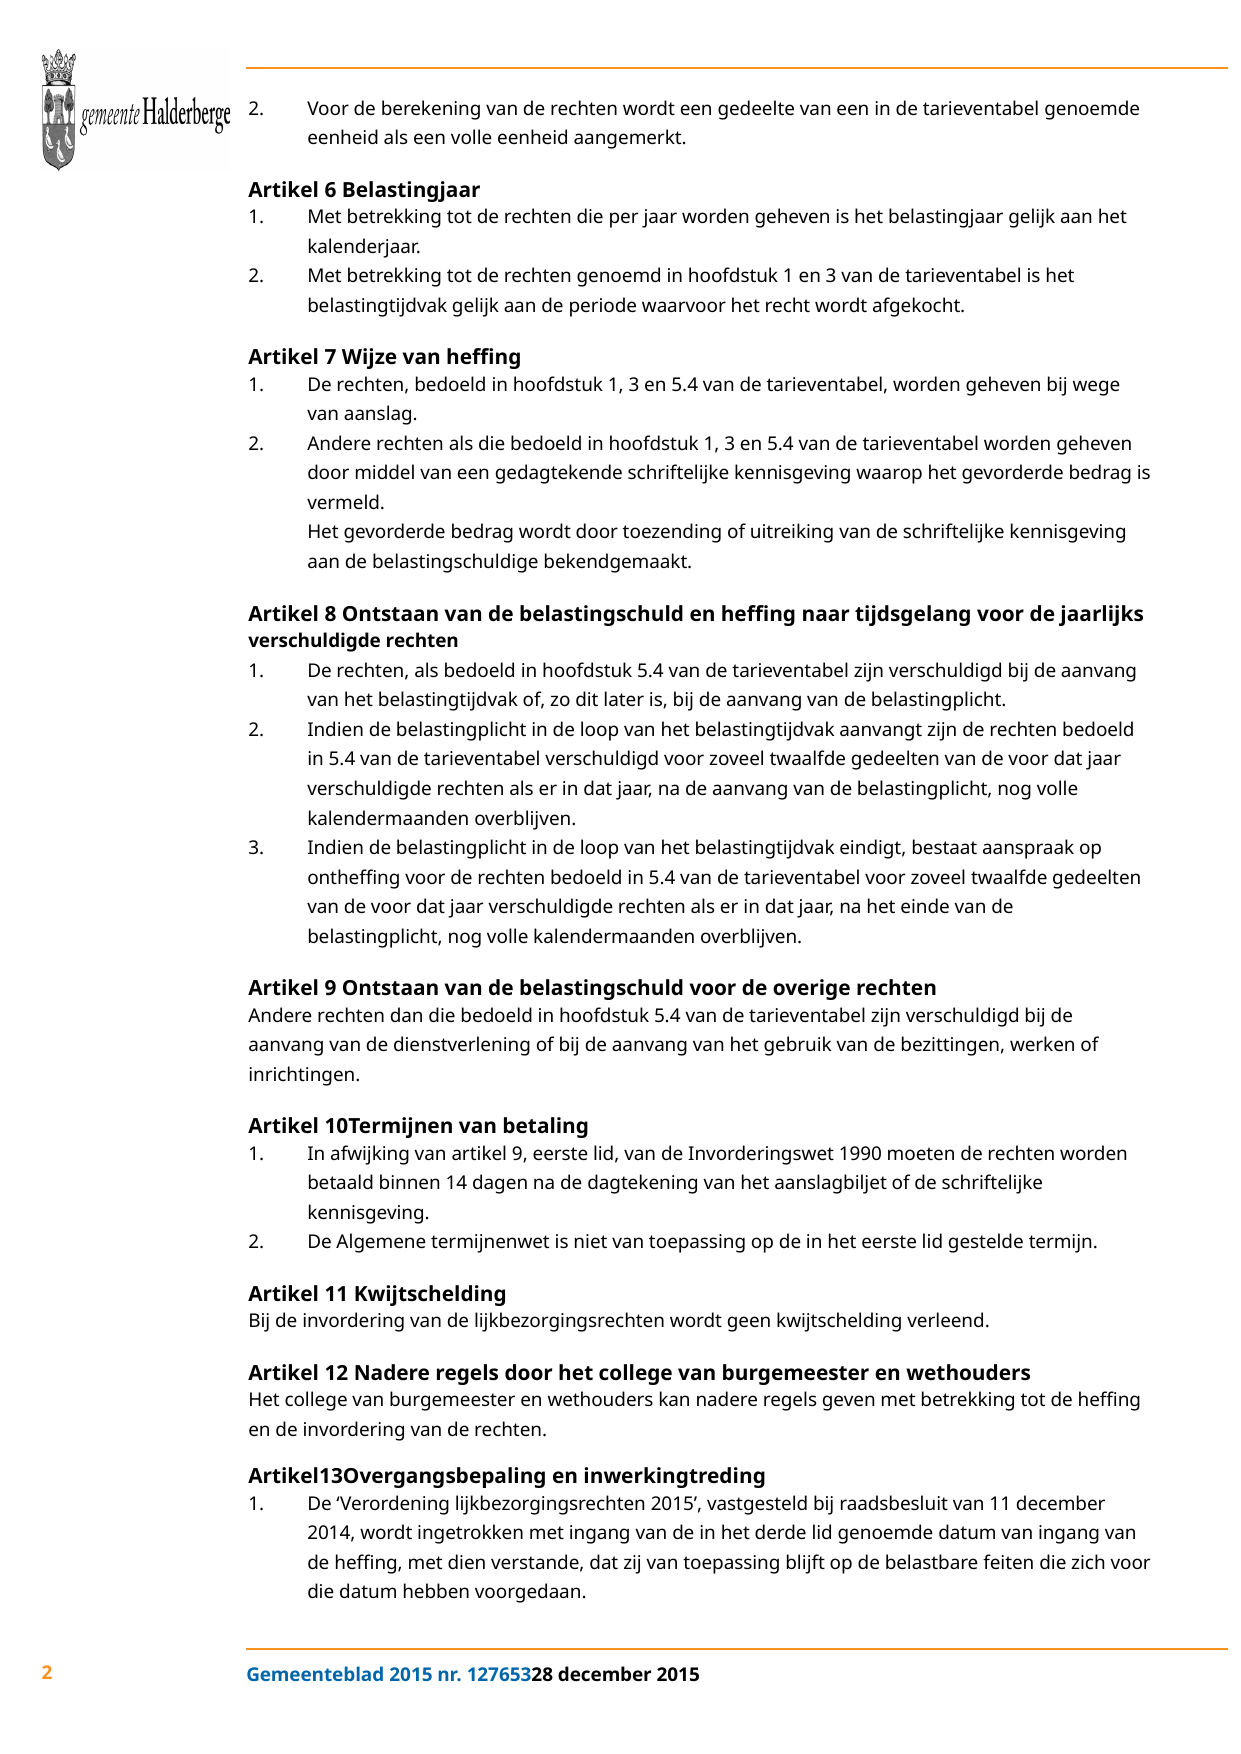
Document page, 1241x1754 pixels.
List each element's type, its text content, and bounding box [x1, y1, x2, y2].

list Indien de belastingplicht in de loop van het belastingtijdvak aanvangt zijn de rechten bedoeld in 5.4 van de tarieventabel verschuldigd voor zoveel twaalfde gedeelten van de voor dat jaar verschuldigde rechten als er in dat jaar, na de aanvang van de belastingplicht, nog volle kalendermaanden overblijven. [248, 716, 1152, 830]
text Het college van burgemeester en wethouders kan nadere regels geven met betrekking tot de heffing en de invordering van de rechten. [248, 1386, 1152, 1442]
text Artikel 11 Kwijtschelding [248, 1279, 1152, 1307]
text Artikel 6 Belastingjaar [248, 175, 1152, 203]
text Artikel 9 Ontstaan van de belastingschuld voor de overige rechten [248, 973, 1152, 1002]
list De ‘Verordening lijkbezorgingsrechten 2015’, vastgesteld bij raadsbesluit van 11 december 2014, wordt ingetrokken met ingang van de in het derde lid genoemde datum van ingang van de heffing, met dien verstande, dat zij van toepassing blijft op de belastbare feiten die zich voor die datum hebben voorgedaan. [248, 1490, 1152, 1604]
text verschuldigde rechten [248, 627, 1152, 653]
list Andere rechten als die bedoeld in hoofdstuk 1, 3 en 5.4 van de tarieventabel worden geheven door middel van een gedagtekende schriftelijke kennisgeving waarop het gevorderde bedrag is vermeld. [248, 430, 1152, 515]
list Met betrekking tot de rechten genoemd in hoofdstuk 1 en 3 van de tarieventabel is het belastingtijdvak gelijk aan de periode waarvoor het recht wordt afgekocht. [248, 262, 1152, 318]
text Bij de invordering van de lijkbezorgingsrechten wordt geen kwijtschelding verleend. [248, 1307, 1152, 1333]
text Andere rechten dan die bedoeld in hoofdstuk 5.4 van de tarieventabel zijn verschuldigd bij de aanvang van de dienstverlening of bij de aanvang van het gebruik van de bezittingen, werken of inrichtingen. [248, 1002, 1152, 1087]
list Het gevorderde bedrag wordt door toezending of uitreiking van de schriftelijke kennisgeving aan de belastingschuldige bekendgemaakt. [248, 519, 1152, 574]
list In afwijking van artikel 9, eerste lid, van de Invorderingswet 1990 moeten de rechten worden betaald binnen 14 dagen na de dagtekening van het aanslagbiljet of de schriftelijke kennisgeving. [248, 1140, 1152, 1225]
text Artikel 8 Ontstaan van de belastingschuld en heffing naar tijdsgelang voor de jaarlijks [248, 599, 1152, 627]
list Voor de berekening van de rechten wordt een gedeelte van een in de tarieventabel genoemde eenheid als een volle eenheid aangemerkt. [248, 95, 1152, 150]
list Indien de belastingplicht in de loop van het belastingtijdvak eindigt, bestaat aanspraak op ontheffing voor de rechten bedoeld in 5.4 van de tarieventabel voor zoveel twaalfde gedeelten van de voor dat jaar verschuldigde rechten als er in dat jaar, na het einde van de belastingplicht, nog volle kalendermaanden overblijven. [248, 834, 1152, 949]
text Artikel 12 Nadere regels door het college van burgemeester en wethouders [248, 1358, 1152, 1386]
list De rechten, als bedoeld in hoofdstuk 5.4 van de tarieventabel zijn verschuldigd bij de aanvang van het belastingtijdvak of, zo dit later is, bij de aanvang van de belastingplicht. [248, 657, 1152, 712]
text Artikel 7 Wijze van heffing [248, 342, 1152, 371]
text Artikel13Overgangsbepaling en inwerkingtreding [248, 1462, 1152, 1490]
text Artikel 10Termijnen van betaling [248, 1111, 1152, 1140]
list Met betrekking tot de rechten die per jaar worden geheven is het belastingjaar gelijk aan het kalenderjaar. [248, 203, 1152, 258]
picture [41, 47, 231, 172]
list De Algemene termijnenwet is niet van toepassing op de in het eerste lid gestelde termijn. [248, 1229, 1152, 1254]
list De rechten, bedoeld in hoofdstuk 1, 3 en 5.4 van de tarieventabel, worden geheven bij wege van aanslag. [248, 371, 1152, 426]
